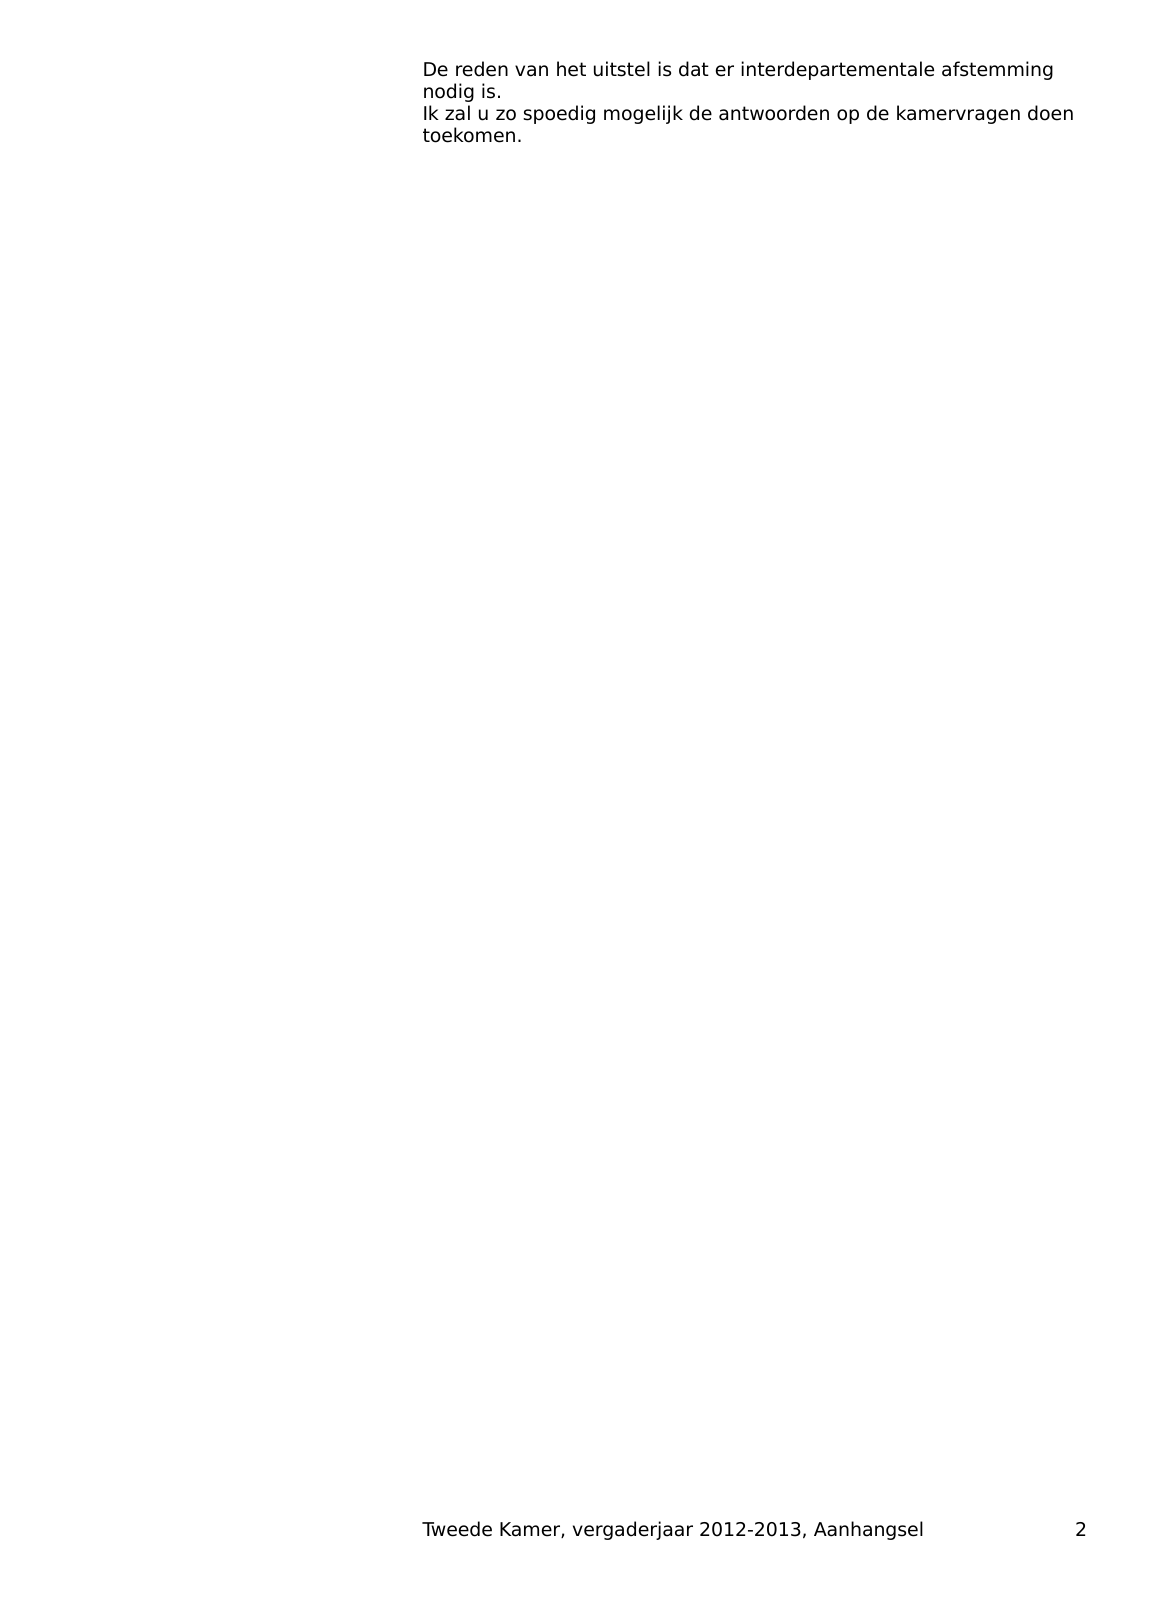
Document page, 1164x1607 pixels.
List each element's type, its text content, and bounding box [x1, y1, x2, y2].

text De reden van het uitstel is dat er interdepartementale afstemming nodig is. [422, 59, 1087, 103]
text Ik zal u zo spoedig mogelijk de antwoorden op de kamervragen doen toekomen. [422, 103, 1087, 147]
